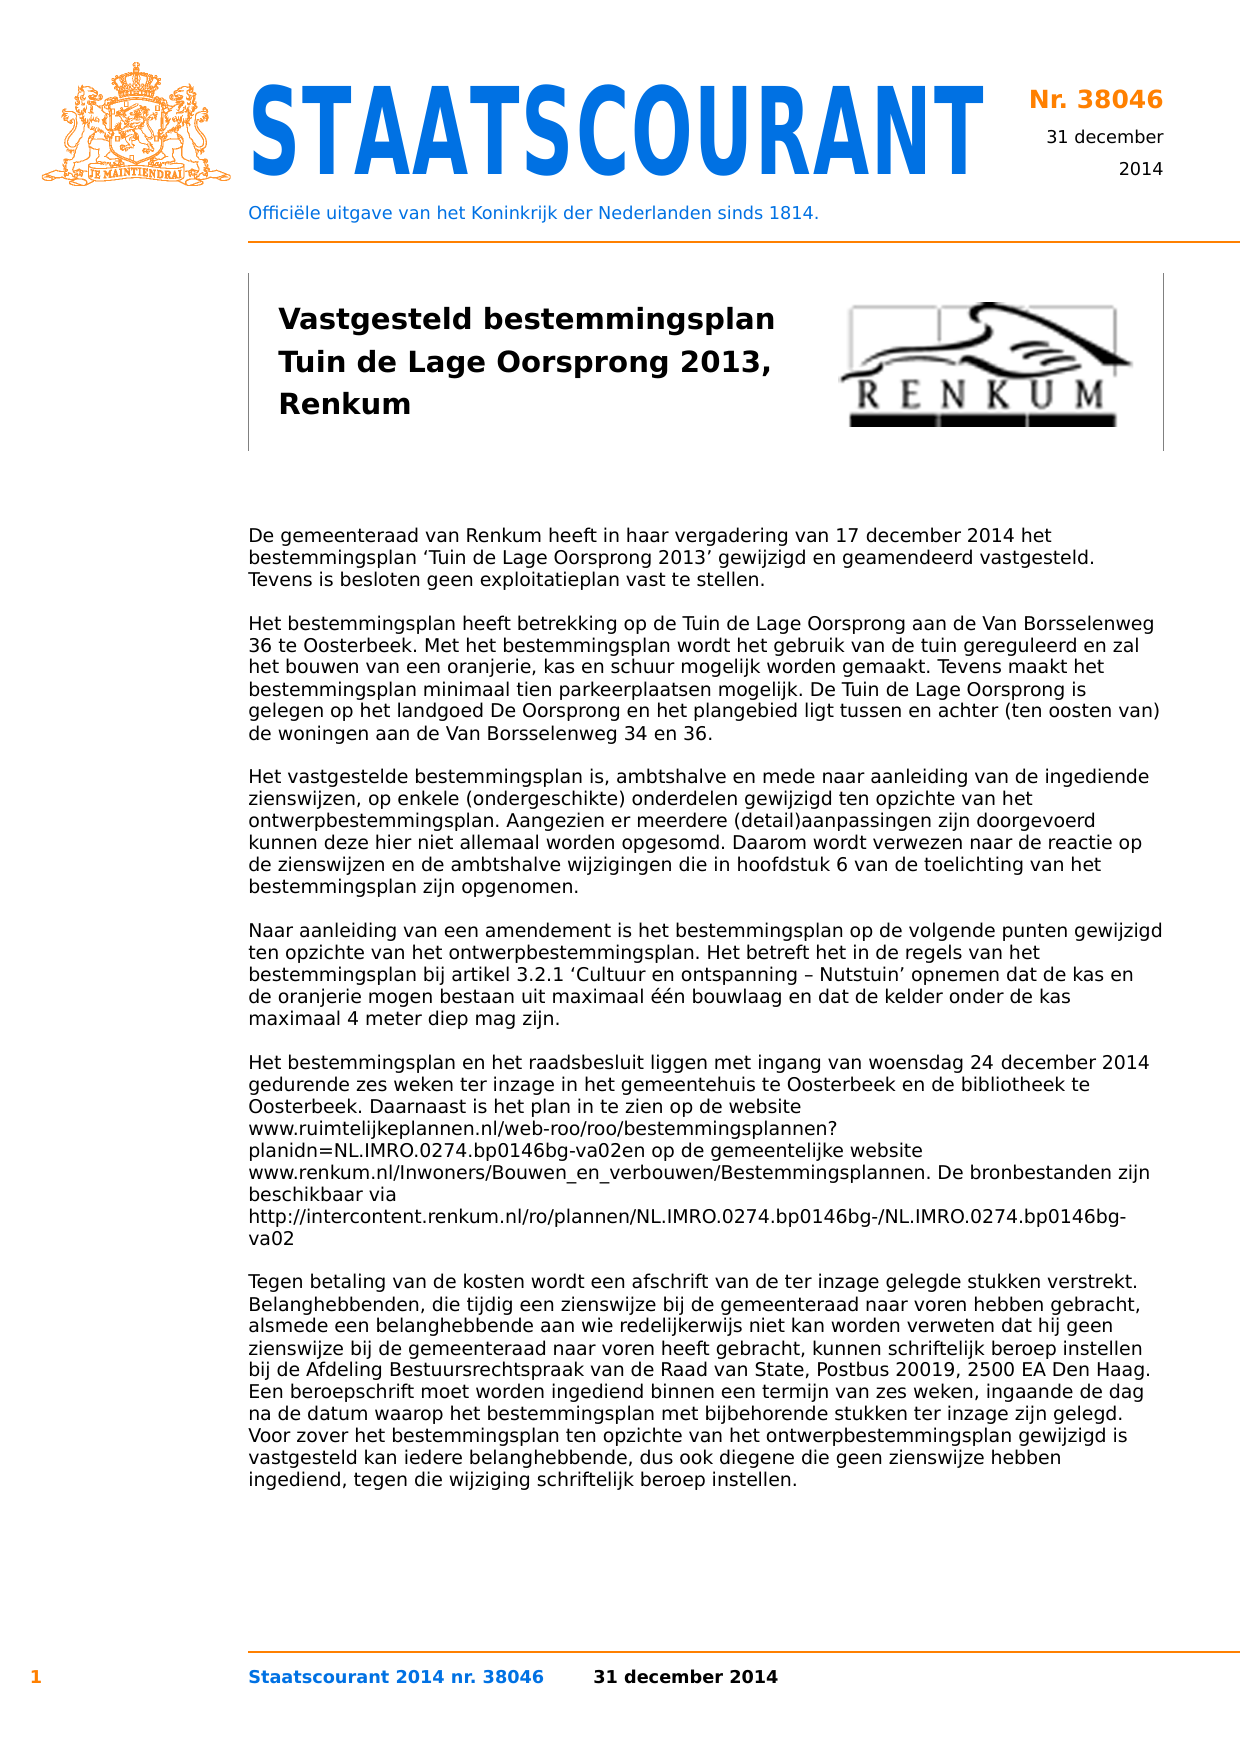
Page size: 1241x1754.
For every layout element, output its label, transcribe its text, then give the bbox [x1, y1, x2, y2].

text Belanghebbenden, die tijdig een zienswijze bij de gemeenteraad naar voren hebben gebracht, alsmede een belanghebbende aan wie redelijkerwijs niet kan worden verweten dat hij geen zienswijze bij de gemeenteraad naar voren heeft gebracht, kunnen schriftelijk beroep instellen bij de Afdeling Bestuursrechtspraak van de Raad van State, Postbus 20019, 2500 EA Den Haag. Een beroepschrift moet worden ingediend binnen een termijn van zes weken, ingaande de dag na de datum waarop het bestemmingsplan met bijbehorende stukken ter inzage zijn gelegd. Voor zover het bestemmingsplan ten opzichte van het ontwerpbestemmingsplan gewijzigd is vastgesteld kan iedere belanghebbende, dus ook diegene die geen zienswijze hebben ingediend, tegen die wijziging schriftelijk beroep instellen. [248, 1293, 1163, 1491]
picture [838, 302, 1134, 427]
text http://intercontent.renkum.nl/ro/plannen/NL.IMRO.0274.bp0146bg-/NL.IMRO.0274.bp0146bg-va02 [248, 1206, 1163, 1249]
table_header [25, 62, 248, 241]
picture [41, 62, 231, 186]
table_header STAATSCOURANT [248, 62, 998, 203]
subtitle Vastgesteld bestemmingsplan Tuin de Lage Oorsprong 2013, Renkum [249, 273, 1163, 451]
table_header Nr. 38046 [998, 62, 1240, 121]
text Het bestemmingsplan en het raadsbesluit liggen met ingang van woensdag 24 december 2014 gedurende zes weken ter inzage in het gemeentehuis te Oosterbeek en de bibliotheek te Oosterbeek. Daarnaast is het plan in te zien op de website www.ruimtelijkeplannen.nl/web-roo/roo/bestemmingsplannen?planidn=NL.IMRO.0274.bp0146bg-va02en op de gemeentelijke website www.renkum.nl/Inwoners/Bouwen_en_verbouwen/Bestemmingsplannen. De bronbestanden zijn beschikbaar via [248, 1052, 1163, 1206]
text De gemeenteraad van Renkum heeft in haar vergadering van 17 december 2014 het bestemmingsplan ‘Tuin de Lage Oorsprong 2013’ gewijzigd en geamendeerd vastgesteld. Tevens is besloten geen exploitatieplan vast te stellen. [248, 525, 1163, 591]
text Het bestemmingsplan heeft betrekking op de Tuin de Lage Oorsprong aan de Van Borsselenweg 36 te Oosterbeek. Met het bestemmingsplan wordt het gebruik van de tuin gereguleerd en zal het bouwen van een oranjerie, kas en schuur mogelijk worden gemaakt. Tevens maakt het bestemmingsplan minimaal tien parkeerplaatsen mogelijk. De Tuin de Lage Oorsprong is gelegen op het landgoed De Oorsprong en het plangebied ligt tussen en achter (ten oosten van) de woningen aan de Van Borsselenweg 34 en 36. [248, 612, 1163, 744]
table_cell 31 december [998, 121, 1240, 153]
text Tegen betaling van de kosten wordt een afschrift van de ter inzage gelegde stukken verstrekt. [248, 1271, 1163, 1293]
text Het vastgestelde bestemmingsplan is, ambtshalve en mede naar aanleiding van de ingediende zienswijzen, op enkele (ondergeschikte) onderdelen gewijzigd ten opzichte van het ontwerpbestemmingsplan. Aangezien er meerdere (detail)aanpassingen zijn doorgevoerd kunnen deze hier niet allemaal worden opgesomd. Daarom wordt verwezen naar de reactie op de zienswijzen en de ambtshalve wijzigingen die in hoofdstuk 6 van de toelichting van het bestemmingsplan zijn opgenomen. [248, 766, 1163, 898]
table_cell 2014 [998, 153, 1240, 203]
text Naar aanleiding van een amendement is het bestemmingsplan op de volgende punten gewijzigd ten opzichte van het ontwerpbestemmingsplan. Het betreft het in de regels van het bestemmingsplan bij artikel 3.2.1 ‘Cultuur en ontspanning – Nutstuin’ opnemen dat de kas en de oranjerie mogen bestaan uit maximaal één bouwlaag en dat de kelder onder de kas maximaal 4 meter diep mag zijn. [248, 920, 1163, 1030]
table_cell Officiële uitgave van het Koninkrijk der Nederlanden sinds 1814. [248, 203, 1240, 241]
